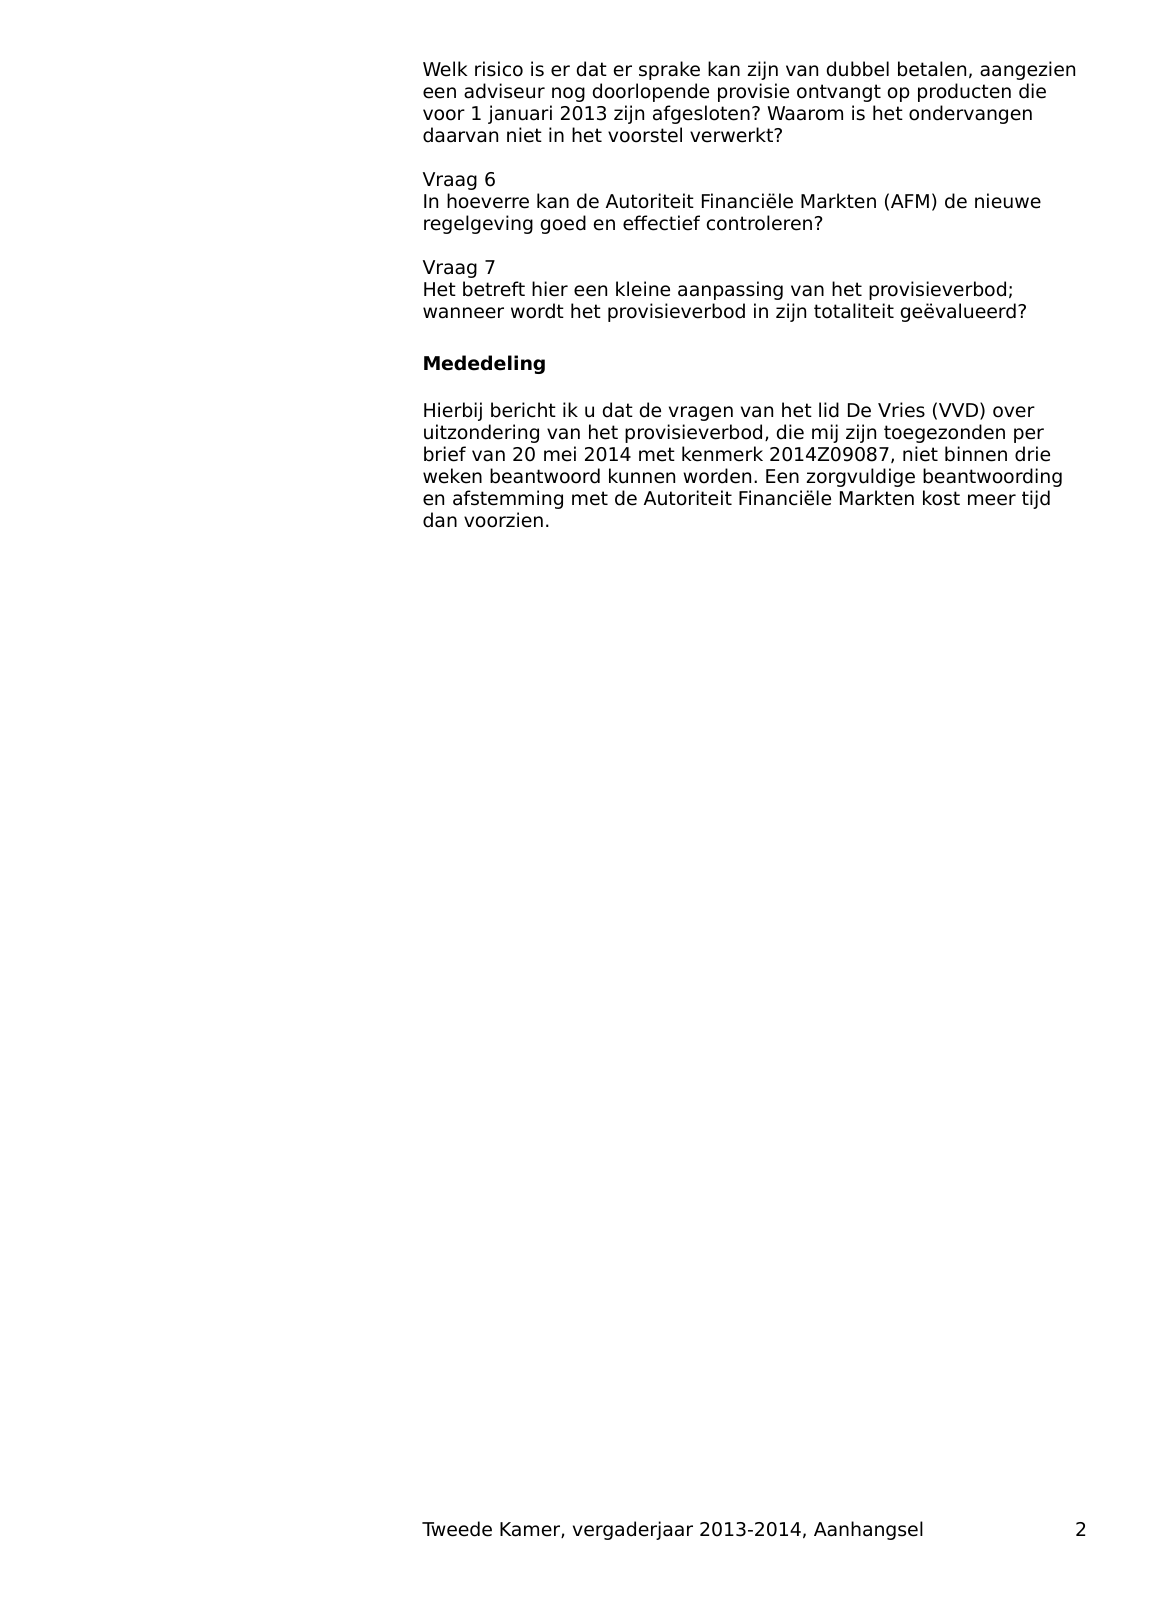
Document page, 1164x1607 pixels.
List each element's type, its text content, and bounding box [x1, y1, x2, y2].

text Vraag 7 [422, 257, 1087, 279]
text Het betreft hier een kleine aanpassing van het provisieverbod; wanneer wordt het provisieverbod in zijn totaliteit geëvalueerd? [422, 279, 1087, 323]
text Hierbij bericht ik u dat de vragen van het lid De Vries (VVD) over uitzondering van het provisieverbod, die mij zijn toegezonden per brief van 20 mei 2014 met kenmerk 2014Z09087, niet binnen drie weken beantwoord kunnen worden. Een zorgvuldige beantwoording en afstemming met de Autoriteit Financiële Markten kost meer tijd dan voorzien. [422, 400, 1087, 532]
text In hoeverre kan de Autoriteit Financiële Markten (AFM) de nieuwe regelgeving goed en effectief controleren? [422, 191, 1087, 235]
subtitle Mededeling [422, 353, 1087, 375]
text Vraag 6 [422, 169, 1087, 191]
text Welk risico is er dat er sprake kan zijn van dubbel betalen, aangezien een adviseur nog doorlopende provisie ontvangt op producten die voor 1 januari 2013 zijn afgesloten? Waarom is het ondervangen daarvan niet in het voorstel verwerkt? [422, 59, 1087, 147]
